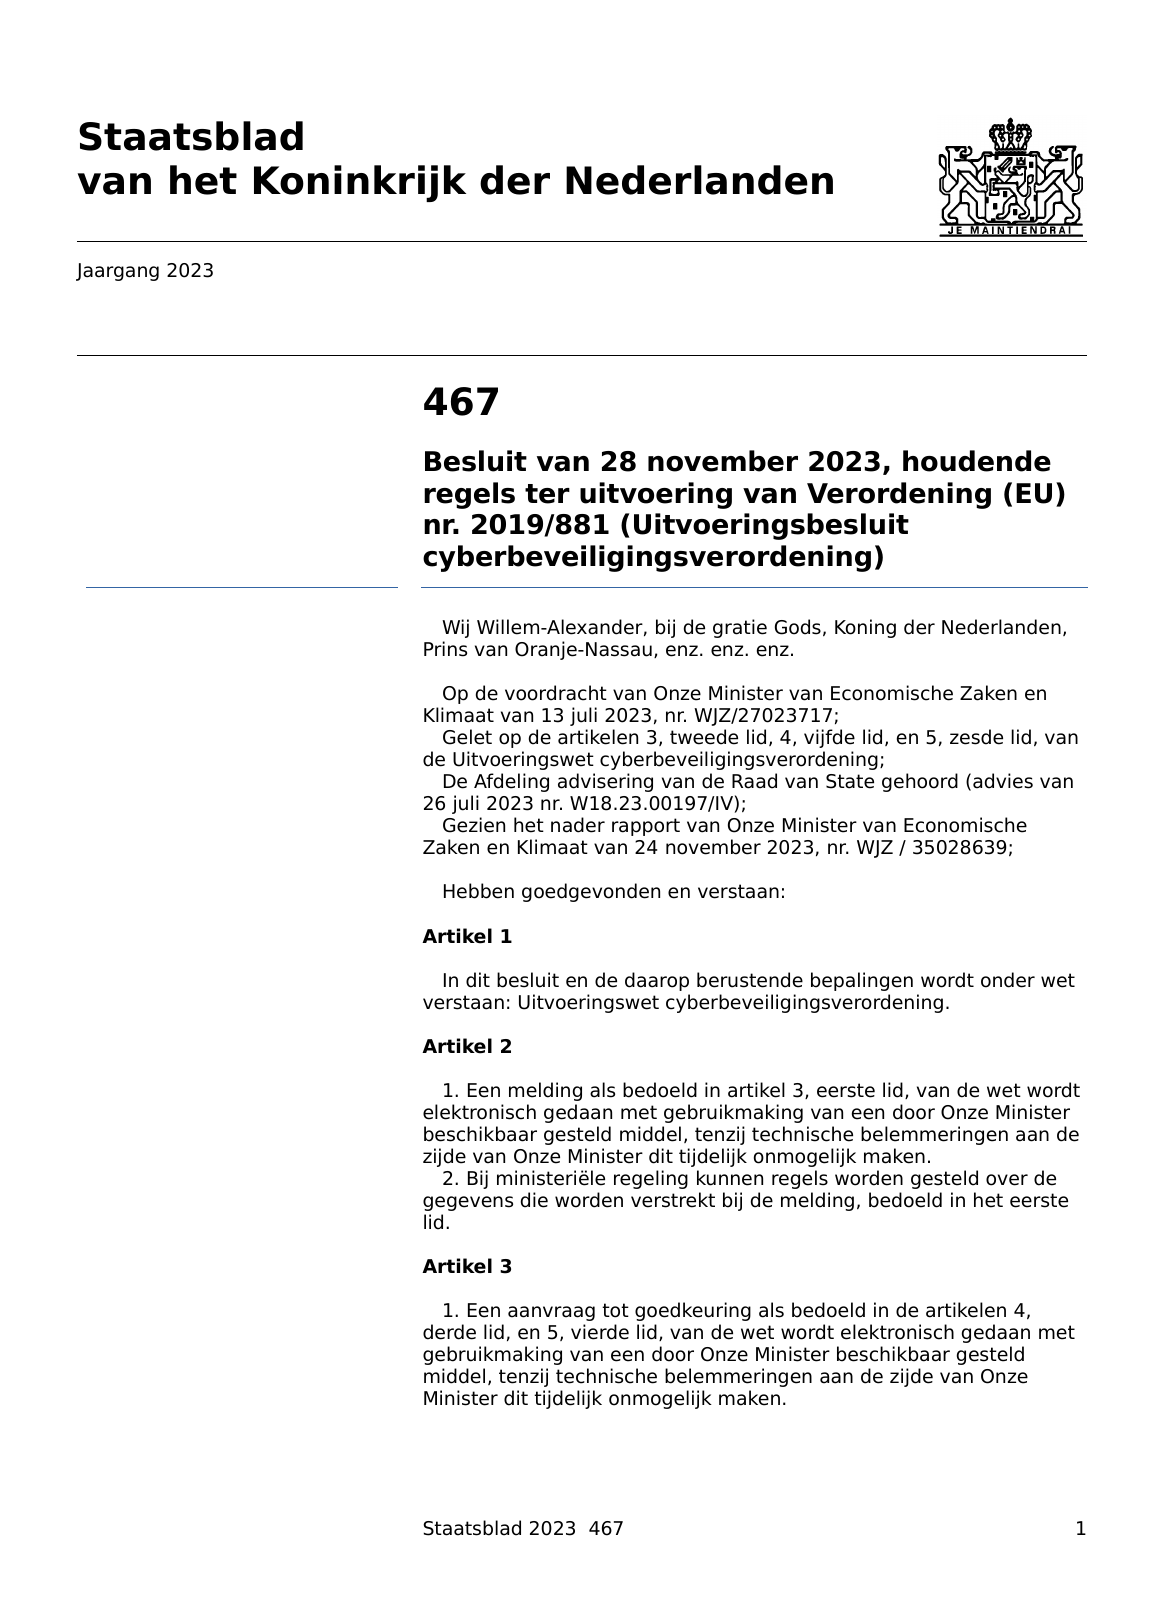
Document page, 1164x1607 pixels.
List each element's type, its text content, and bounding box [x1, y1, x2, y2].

text 1. Een melding als bedoeld in artikel 3, eerste lid, van de wet wordt elektronisch gedaan met gebruikmaking van een door Onze Minister beschikbaar gesteld middel, tenzij technische belemmeringen aan de zijde van Onze Minister dit tijdelijk onmogelijk maken. [422, 1080, 1087, 1168]
table_cell Jaargang 2023 [77, 242, 1087, 355]
table_header [886, 100, 1087, 241]
text De Afdeling advisering van de Raad van State gehoord (advies van 26 juli 2023 nr. W18.23.00197/IV); [422, 771, 1087, 815]
text Besluit van 28 november 2023, houdende regels ter uitvoering van Verordening (EU) nr. 2019/881 (Uitvoeringsbesluit cyberbeveiligingsverordening) [422, 447, 1087, 573]
picture [936, 115, 1087, 240]
subtitle Artikel 1 [422, 926, 1087, 947]
table_header Staatsblad van het Koninkrijk der Nederlanden [77, 100, 886, 241]
text 1. Een aanvraag tot goedkeuring als bedoeld in de artikelen 4, derde lid, en 5, vierde lid, van de wet wordt elektronisch gedaan met gebruikmaking van een door Onze Minister beschikbaar gesteld middel, tenzij technische belemmeringen aan de zijde van Onze Minister dit tijdelijk onmogelijk maken. [422, 1300, 1087, 1410]
text Op de voordracht van Onze Minister van Economische Zaken en Klimaat van 13 juli 2023, nr. WJZ/27023717; [422, 683, 1087, 727]
subtitle 467 [422, 381, 1087, 424]
subtitle Artikel 2 [422, 1036, 1087, 1058]
text Wij Willem-Alexander, bij de gratie Gods, Koning der Nederlanden, Prins van Oranje-Nassau, enz. enz. enz. [422, 617, 1087, 661]
text 2. Bij ministeriële regeling kunnen regels worden gesteld over de gegevens die worden verstrekt bij de melding, bedoeld in het eerste lid. [422, 1168, 1087, 1234]
text Hebben goedgevonden en verstaan: [422, 881, 1087, 903]
subtitle Artikel 3 [422, 1256, 1087, 1278]
text Gelet op de artikelen 3, tweede lid, 4, vijfde lid, en 5, zesde lid, van de Uitvoeringswet cyberbeveiligingsverordening; [422, 727, 1087, 771]
text In dit besluit en de daarop berustende bepalingen wordt onder wet verstaan: Uitvoeringswet cyberbeveiligingsverordening. [422, 970, 1087, 1014]
text Gezien het nader rapport van Onze Minister van Economische Zaken en Klimaat van 24 november 2023, nr. WJZ / 35028639; [422, 815, 1087, 859]
